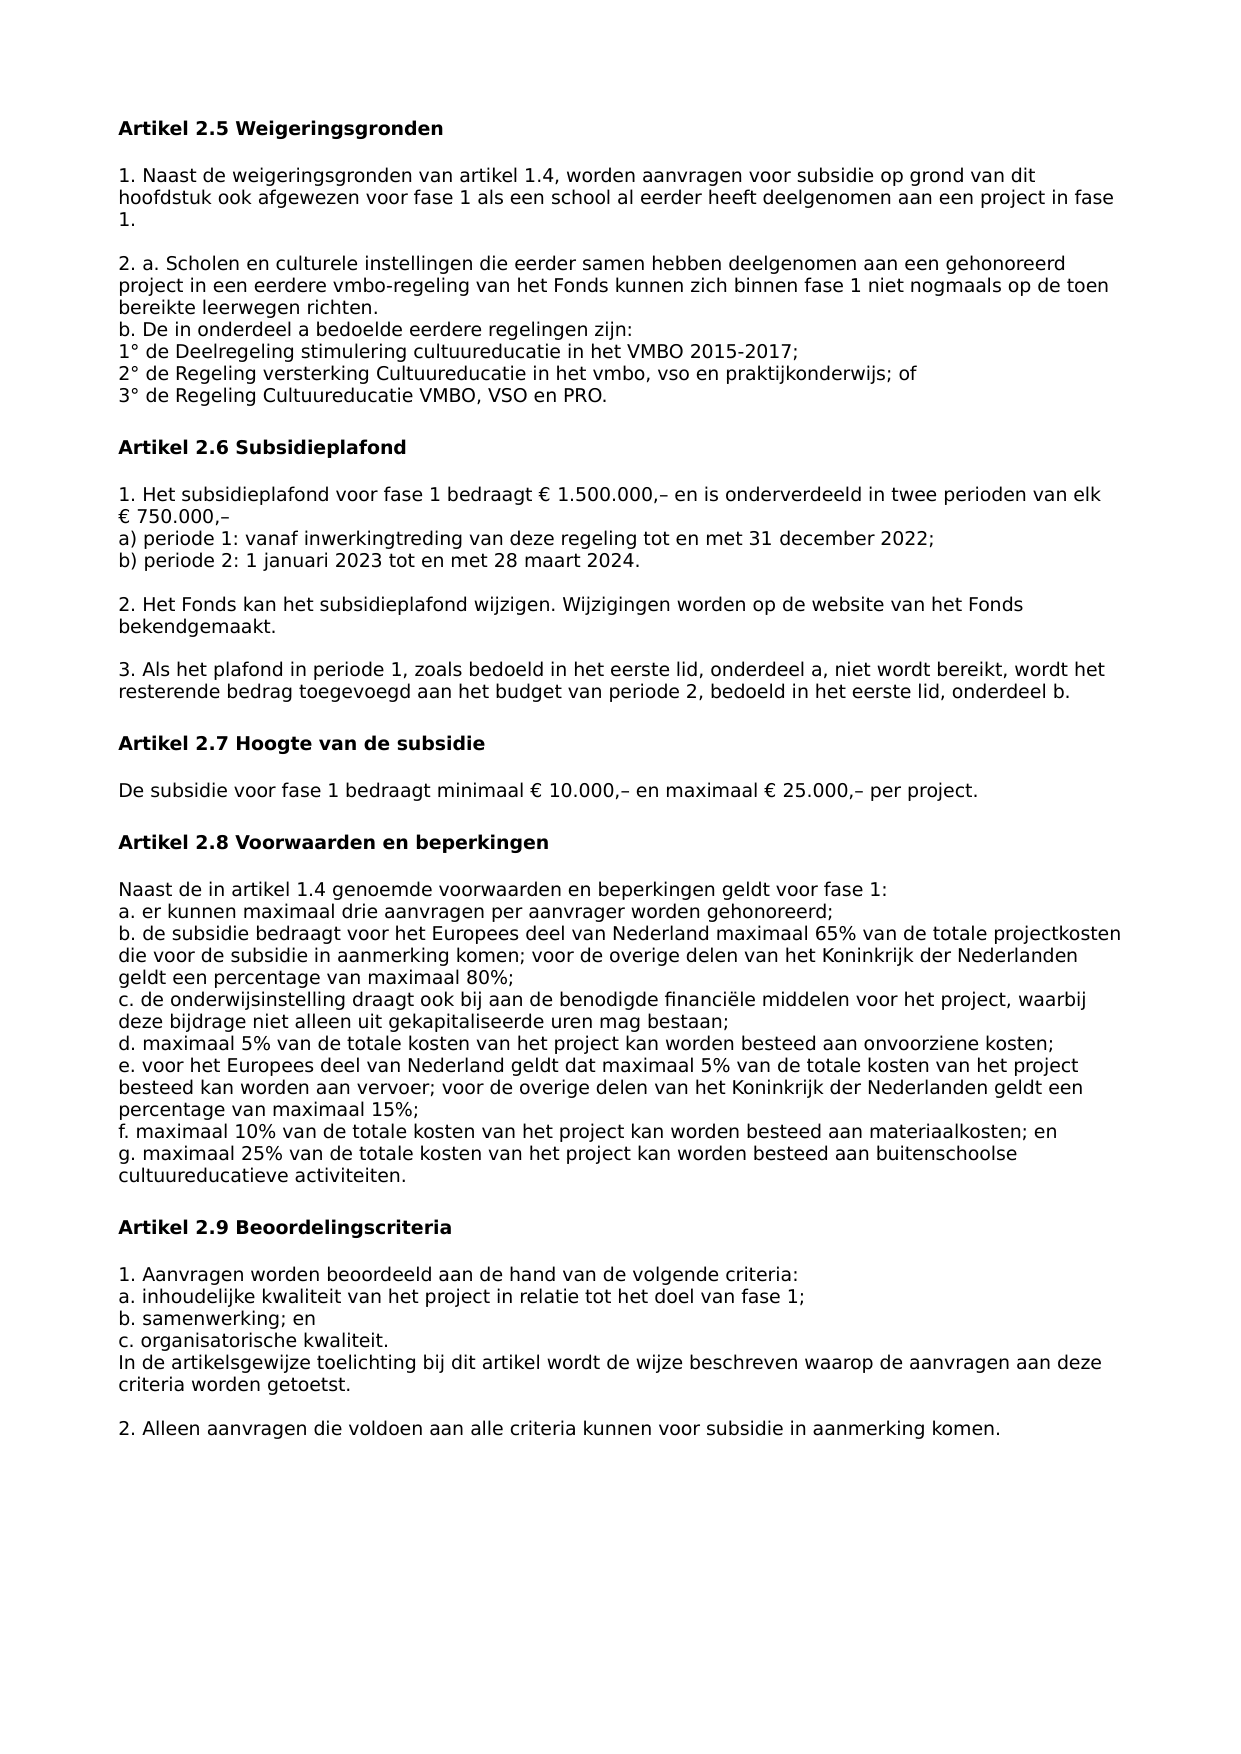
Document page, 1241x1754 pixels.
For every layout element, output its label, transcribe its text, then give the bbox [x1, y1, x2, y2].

text 2. Het Fonds kan het subsidieplafond wijzigen. Wijzigingen worden op de website van het Fonds bekendgemaakt. [118, 593, 1122, 637]
text b. de subsidie bedraagt voor het Europees deel van Nederland maximaal 65% van de totale projectkosten die voor de subsidie in aanmerking komen; voor de overige delen van het Koninkrijk der Nederlanden geldt een percentage van maximaal 80%; [118, 923, 1122, 989]
text 1° de Deelregeling stimulering cultuureducatie in het VMBO 2015-2017; [118, 341, 1122, 363]
text b) periode 2: 1 januari 2023 tot en met 28 maart 2024. [118, 550, 1122, 572]
text e. voor het Europees deel van Nederland geldt dat maximaal 5% van de totale kosten van het project besteed kan worden aan vervoer; voor de overige delen van het Koninkrijk der Nederlanden geldt een percentage van maximaal 15%; [118, 1055, 1122, 1121]
text 1. Aanvragen worden beoordeeld aan de hand van de volgende criteria: [118, 1264, 1122, 1286]
text a) periode 1: vanaf inwerkingtreding van deze regeling tot en met 31 december 2022; [118, 528, 1122, 550]
text Naast de in artikel 1.4 genoemde voorwaarden en beperkingen geldt voor fase 1: [118, 879, 1122, 901]
text 3. Als het plafond in periode 1, zoals bedoeld in het eerste lid, onderdeel a, niet wordt bereikt, wordt het resterende bedrag toegevoegd aan het budget van periode 2, bedoeld in het eerste lid, onderdeel b. [118, 659, 1122, 703]
subtitle Artikel 2.5 Weigeringsgronden [118, 118, 1122, 140]
text 2. Alleen aanvragen die voldoen aan alle criteria kunnen voor subsidie in aanmerking komen. [118, 1418, 1122, 1440]
text c. organisatorische kwaliteit. [118, 1330, 1122, 1352]
text b. samenwerking; en [118, 1308, 1122, 1330]
subtitle Artikel 2.7 Hoogte van de subsidie [118, 733, 1122, 755]
text 3° de Regeling Cultuureducatie VMBO, VSO en PRO. [118, 385, 1122, 407]
text De subsidie voor fase 1 bedraagt minimaal € 10.000,– en maximaal € 25.000,– per project. [118, 780, 1122, 802]
text a. er kunnen maximaal drie aanvragen per aanvrager worden gehonoreerd; [118, 901, 1122, 923]
text 2. a. Scholen en culturele instellingen die eerder samen hebben deelgenomen aan een gehonoreerd project in een eerdere vmbo-regeling van het Fonds kunnen zich binnen fase 1 niet nogmaals op de toen bereikte leerwegen richten. [118, 253, 1122, 319]
text f. maximaal 10% van de totale kosten van het project kan worden besteed aan materiaalkosten; en [118, 1121, 1122, 1143]
text g. maximaal 25% van de totale kosten van het project kan worden besteed aan buitenschoolse cultuureducatieve activiteiten. [118, 1143, 1122, 1187]
text 1. Het subsidieplafond voor fase 1 bedraagt € 1.500.000,– en is onderverdeeld in twee perioden van elk € 750.000,– [118, 484, 1122, 528]
text d. maximaal 5% van de totale kosten van het project kan worden besteed aan onvoorziene kosten; [118, 1033, 1122, 1055]
text c. de onderwijsinstelling draagt ook bij aan de benodigde financiële middelen voor het project, waarbij deze bijdrage niet alleen uit gekapitaliseerde uren mag bestaan; [118, 989, 1122, 1033]
text 1. Naast de weigeringsgronden van artikel 1.4, worden aanvragen voor subsidie op grond van dit hoofdstuk ook afgewezen voor fase 1 als een school al eerder heeft deelgenomen aan een project in fase 1. [118, 165, 1122, 231]
text In de artikelsgewijze toelichting bij dit artikel wordt de wijze beschreven waarop de aanvragen aan deze criteria worden getoetst. [118, 1352, 1122, 1396]
subtitle Artikel 2.8 Voorwaarden en beperkingen [118, 832, 1122, 854]
text 2° de Regeling versterking Cultuureducatie in het vmbo, vso en praktijkonderwijs; of [118, 363, 1122, 385]
subtitle Artikel 2.6 Subsidieplafond [118, 437, 1122, 459]
text a. inhoudelijke kwaliteit van het project in relatie tot het doel van fase 1; [118, 1286, 1122, 1308]
subtitle Artikel 2.9 Beoordelingscriteria [118, 1217, 1122, 1239]
text b. De in onderdeel a bedoelde eerdere regelingen zijn: [118, 319, 1122, 341]
